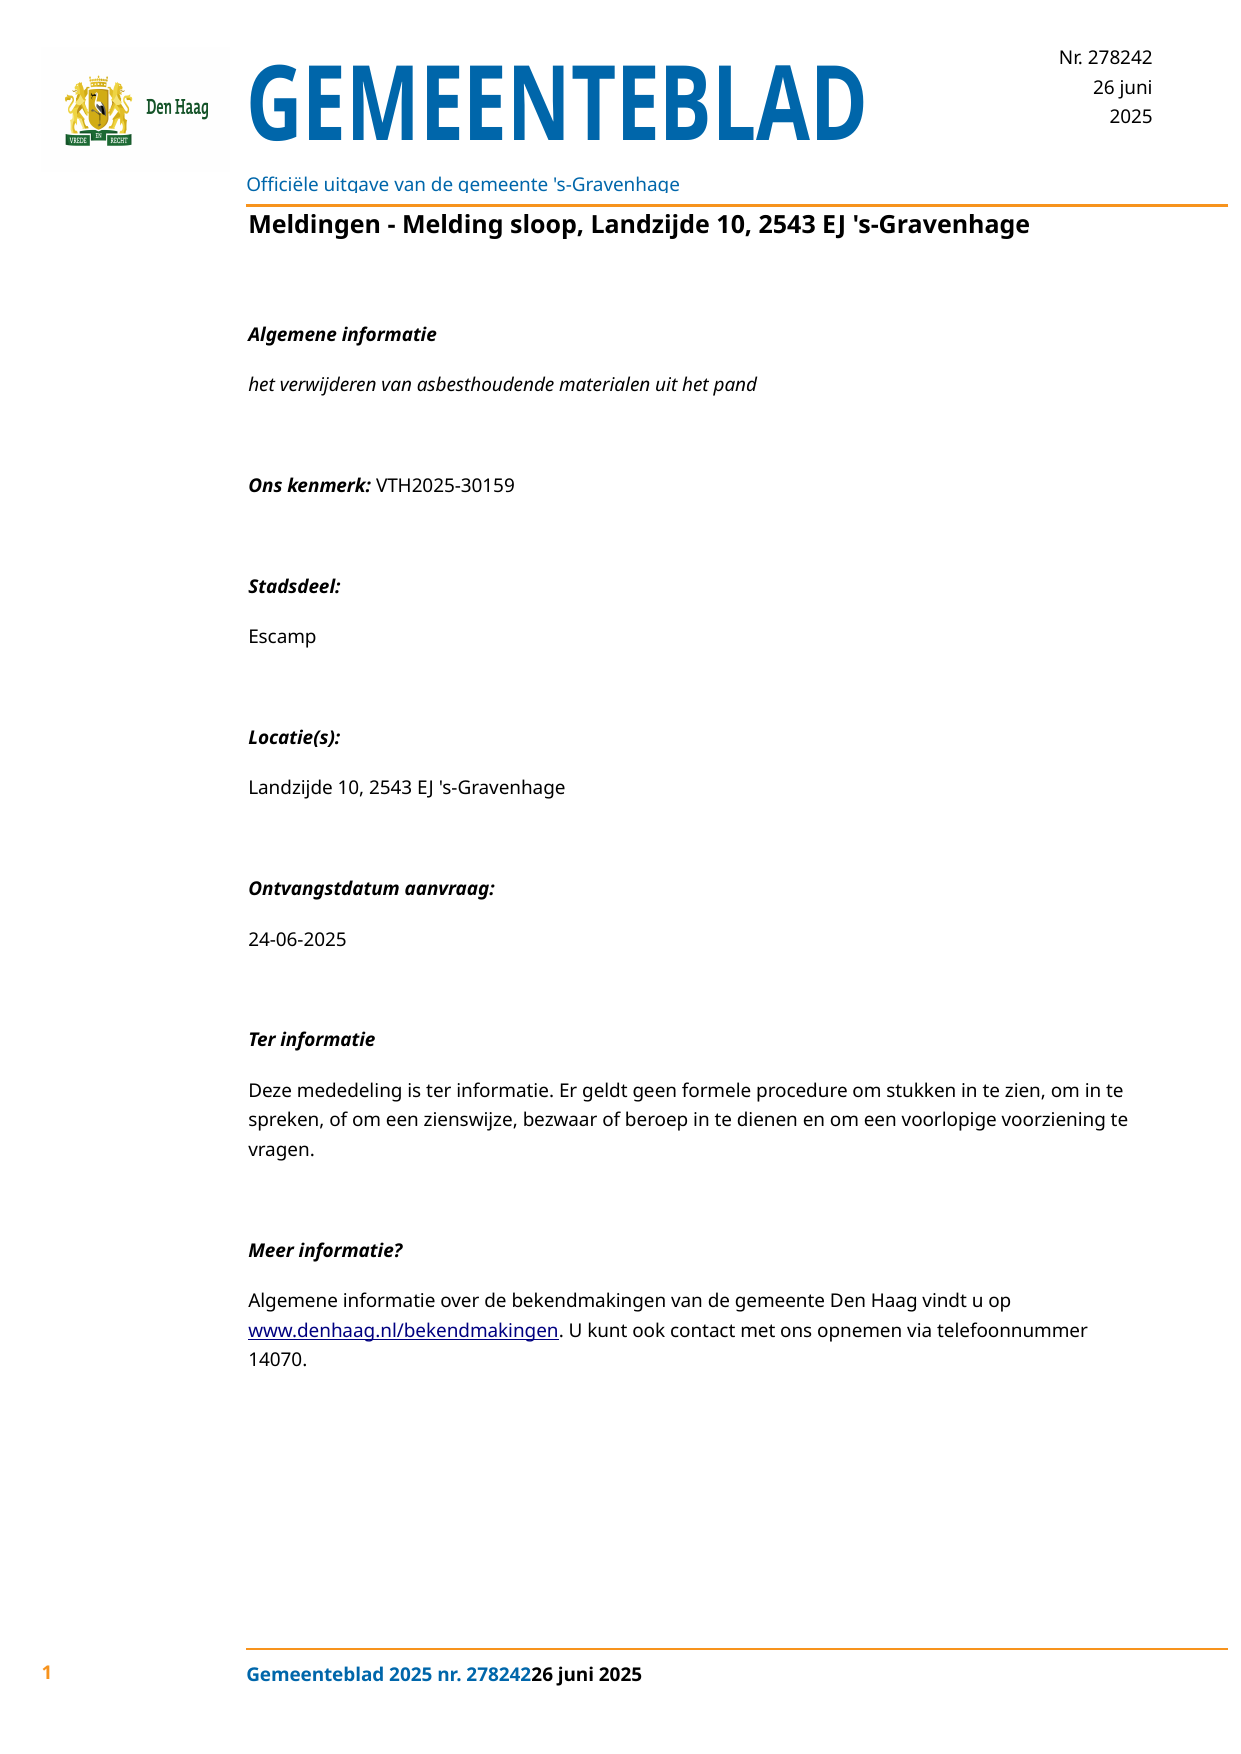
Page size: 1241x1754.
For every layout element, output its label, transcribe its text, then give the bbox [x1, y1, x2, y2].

text 24-06-2025 [248, 926, 1152, 951]
text Meldingen - Melding sloop, Landzijde 10, 2543 EJ 's-Gravenhage [248, 207, 1152, 241]
picture [41, 47, 231, 172]
text Escamp [248, 623, 1152, 649]
text Deze mededeling is ter informatie. Er geldt geen formele procedure om stukken in te zien, om in te spreken, of om een zienswijze, bezwaar of beroep in te dienen en om een voorlopige voorziening te vragen. [248, 1077, 1152, 1162]
text Algemene informatie over de bekendmakingen van de gemeente Den Haag vindt u op www.denhaag.nl/bekendmakingen. U kunt ook contact met ons opnemen via telefoonnummer 14070. [248, 1287, 1152, 1372]
text Ontvangstdatum aanvraag: [248, 875, 1152, 901]
text Ons kenmerk: VTH2025-30159 [248, 472, 1152, 498]
text Locatie(s): [248, 724, 1152, 750]
text Landzijde 10, 2543 EJ 's-Gravenhage [248, 774, 1152, 800]
text Algemene informatie [248, 321, 1152, 346]
text Stadsdeel: [248, 573, 1152, 598]
text Ter informatie [248, 1027, 1152, 1052]
text het verwijderen van asbesthoudende materialen uit het pand [248, 371, 1152, 397]
text Meer informatie? [248, 1237, 1152, 1263]
